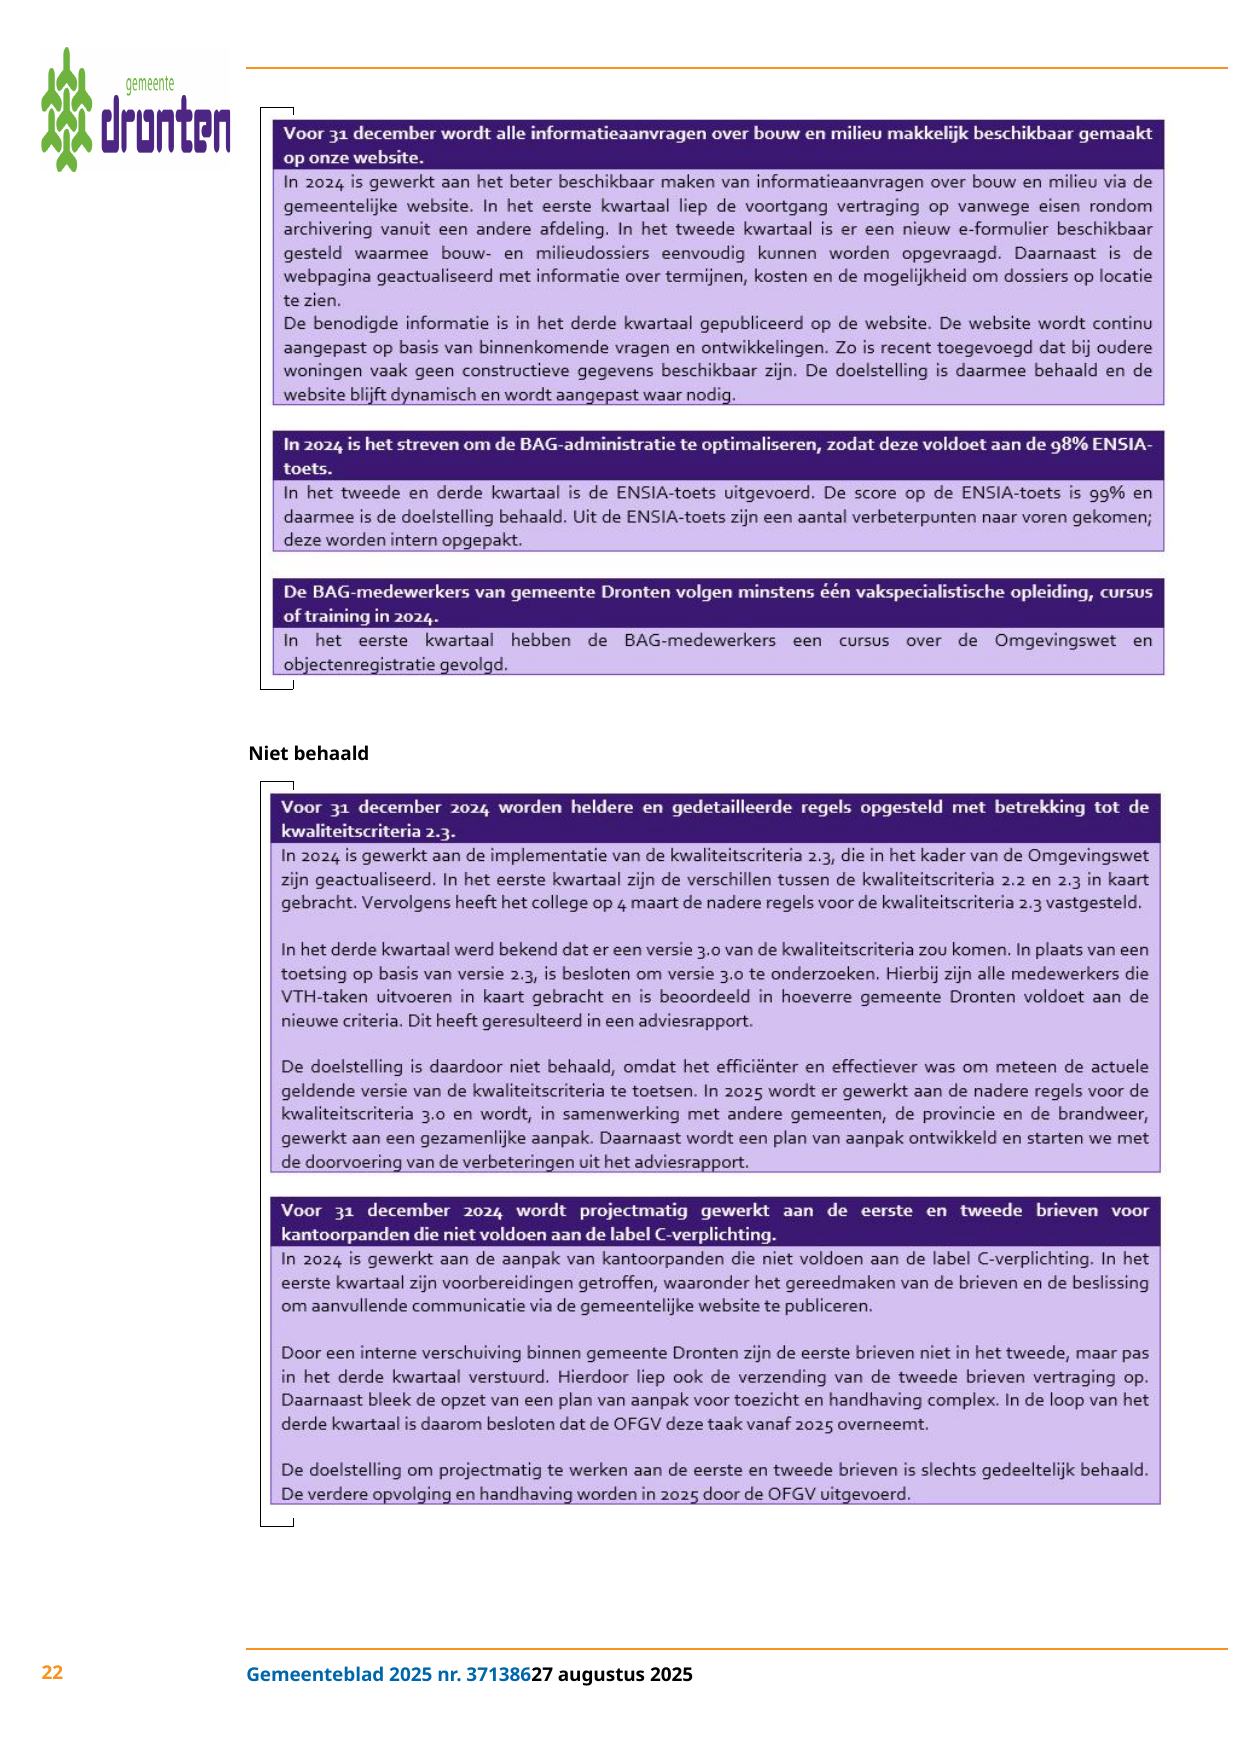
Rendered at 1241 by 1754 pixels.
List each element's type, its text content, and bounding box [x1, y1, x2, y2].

picture [268, 790, 1173, 1518]
picture [268, 115, 1173, 680]
picture [41, 47, 231, 172]
text Niet behaald [248, 740, 1152, 766]
